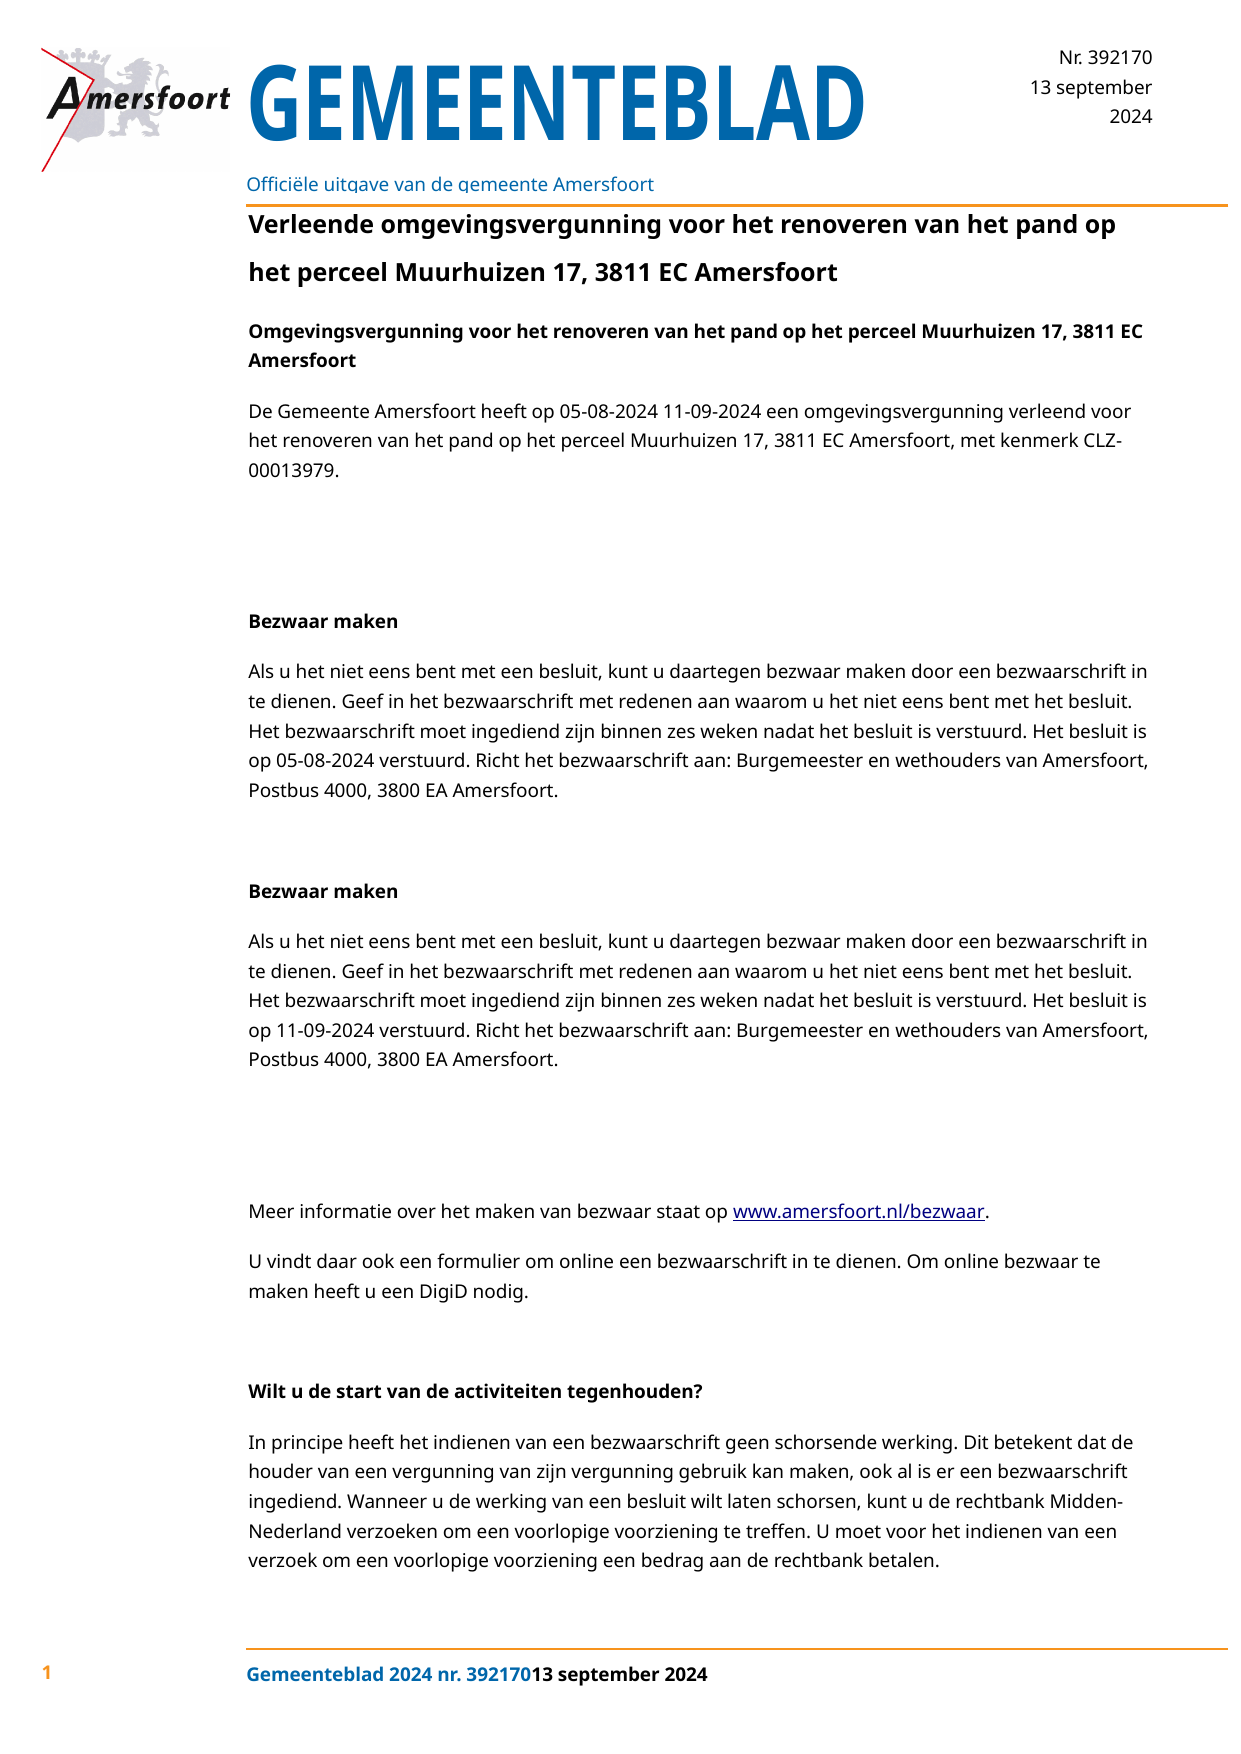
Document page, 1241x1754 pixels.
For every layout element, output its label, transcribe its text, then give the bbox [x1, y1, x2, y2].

text Als u het niet eens bent met een besluit, kunt u daartegen bezwaar maken door een bezwaarschrift in te dienen. Geef in het bezwaarschrift met redenen aan waarom u het niet eens bent met het besluit. Het bezwaarschrift moet ingediend zijn binnen zes weken nadat het besluit is verstuurd. Het besluit is op 11-09-2024 verstuurd. Richt het bezwaarschrift aan: Burgemeester en wethouders van Amersfoort, Postbus 4000, 3800 EA Amersfoort. [248, 928, 1152, 1072]
text U vindt daar ook een formulier om online een bezwaarschrift in te dienen. Om online bezwaar te maken heeft u een DigiD nodig. [248, 1248, 1152, 1304]
text Bezwaar maken [248, 608, 1152, 634]
picture [41, 47, 231, 172]
text Omgevingsvergunning voor het renoveren van het pand op het perceel Muurhuizen 17, 3811 EC Amersfoort [248, 318, 1152, 373]
text Verleende omgevingsvergunning voor het renoveren van het pand op het perceel Muurhuizen 17, 3811 EC Amersfoort [248, 207, 1152, 288]
text Wilt u de start van de activiteiten tegenhouden? [248, 1379, 1152, 1404]
text Bezwaar maken [248, 878, 1152, 904]
text Als u het niet eens bent met een besluit, kunt u daartegen bezwaar maken door een bezwaarschrift in te dienen. Geef in het bezwaarschrift met redenen aan waarom u het niet eens bent met het besluit. Het bezwaarschrift moet ingediend zijn binnen zes weken nadat het besluit is verstuurd. Het besluit is op 05-08-2024 verstuurd. Richt het bezwaarschrift aan: Burgemeester en wethouders van Amersfoort, Postbus 4000, 3800 EA Amersfoort. [248, 659, 1152, 803]
text De Gemeente Amersfoort heeft op 05-08-2024 11-09-2024 een omgevingsvergunning verleend voor het renoveren van het pand op het perceel Muurhuizen 17, 3811 EC Amersfoort, met kenmerk CLZ-00013979. [248, 398, 1152, 483]
text Meer informatie over het maken van bezwaar staat op www.amersfoort.nl/bezwaar. [248, 1198, 1152, 1224]
text In principe heeft het indienen van een bezwaarschrift geen schorsende werking. Dit betekent dat de houder van een vergunning van zijn vergunning gebruik kan maken, ook al is er een bezwaarschrift ingediend. Wanneer u de werking van een besluit wilt laten schorsen, kunt u de rechtbank Midden-Nederland verzoeken om een voorlopige voorziening te treffen. U moet voor het indienen van een verzoek om een voorlopige voorziening een bedrag aan de rechtbank betalen. [248, 1429, 1152, 1573]
